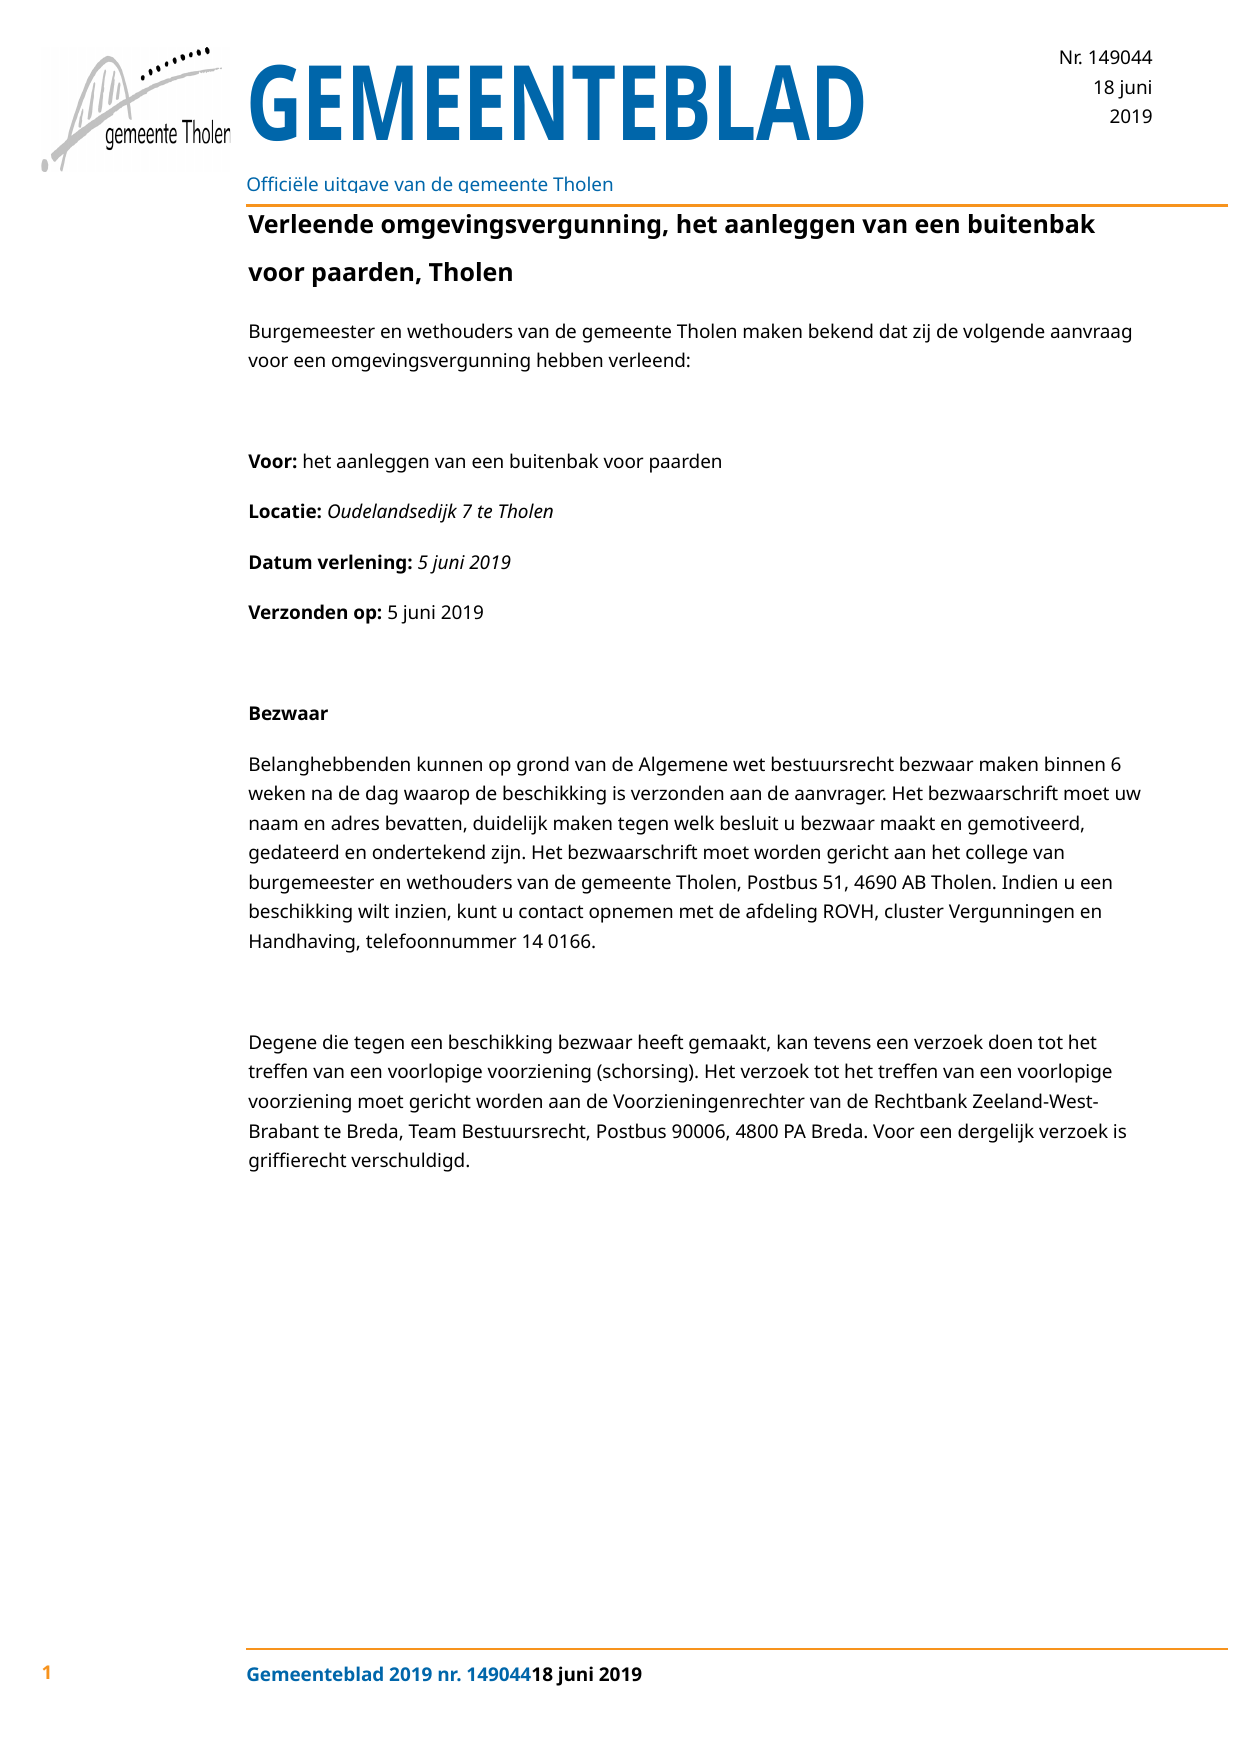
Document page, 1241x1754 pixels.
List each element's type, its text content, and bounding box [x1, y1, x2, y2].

text Burgemeester en wethouders van de gemeente Tholen maken bekend dat zij de volgende aanvraag voor een omgevingsvergunning hebben verleend: [248, 318, 1152, 373]
text Datum verlening: 5 juni 2019 [248, 549, 1152, 575]
text Verzonden op: 5 juni 2019 [248, 599, 1152, 625]
text Degene die tegen een beschikking bezwaar heeft gemaakt, kan tevens een verzoek doen tot het treffen van een voorlopige voorziening (schorsing). Het verzoek tot het treffen van een voorlopige voorziening moet gericht worden aan de Voorzieningenrechter van de Rechtbank Zeeland-West-Brabant te Breda, Team Bestuursrecht, Postbus 90006, 4800 PA Breda. Voor een dergelijk verzoek is griffierecht verschuldigd. [248, 1029, 1152, 1173]
text Voor: het aanleggen van een buitenbak voor paarden [248, 448, 1152, 474]
picture [41, 47, 231, 172]
text Locatie: Oudelandsedijk 7 te Tholen [248, 499, 1152, 524]
text Bezwaar [248, 700, 1152, 726]
text Verleende omgevingsvergunning, het aanleggen van een buitenbak voor paarden, Tholen [248, 207, 1152, 288]
text Belanghebbenden kunnen op grond van de Algemene wet bestuursrecht bezwaar maken binnen 6 weken na de dag waarop de beschikking is verzonden aan de aanvrager. Het bezwaarschrift moet uw naam en adres bevatten, duidelijk maken tegen welk besluit u bezwaar maakt en gemotiveerd, gedateerd en ondertekend zijn. Het bezwaarschrift moet worden gericht aan het college van burgemeester en wethouders van de gemeente Tholen, Postbus 51, 4690 AB Tholen. Indien u een beschikking wilt inzien, kunt u contact opnemen met de afdeling ROVH, cluster Vergunningen en Handhaving, telefoonnummer 14 0166. [248, 751, 1152, 954]
